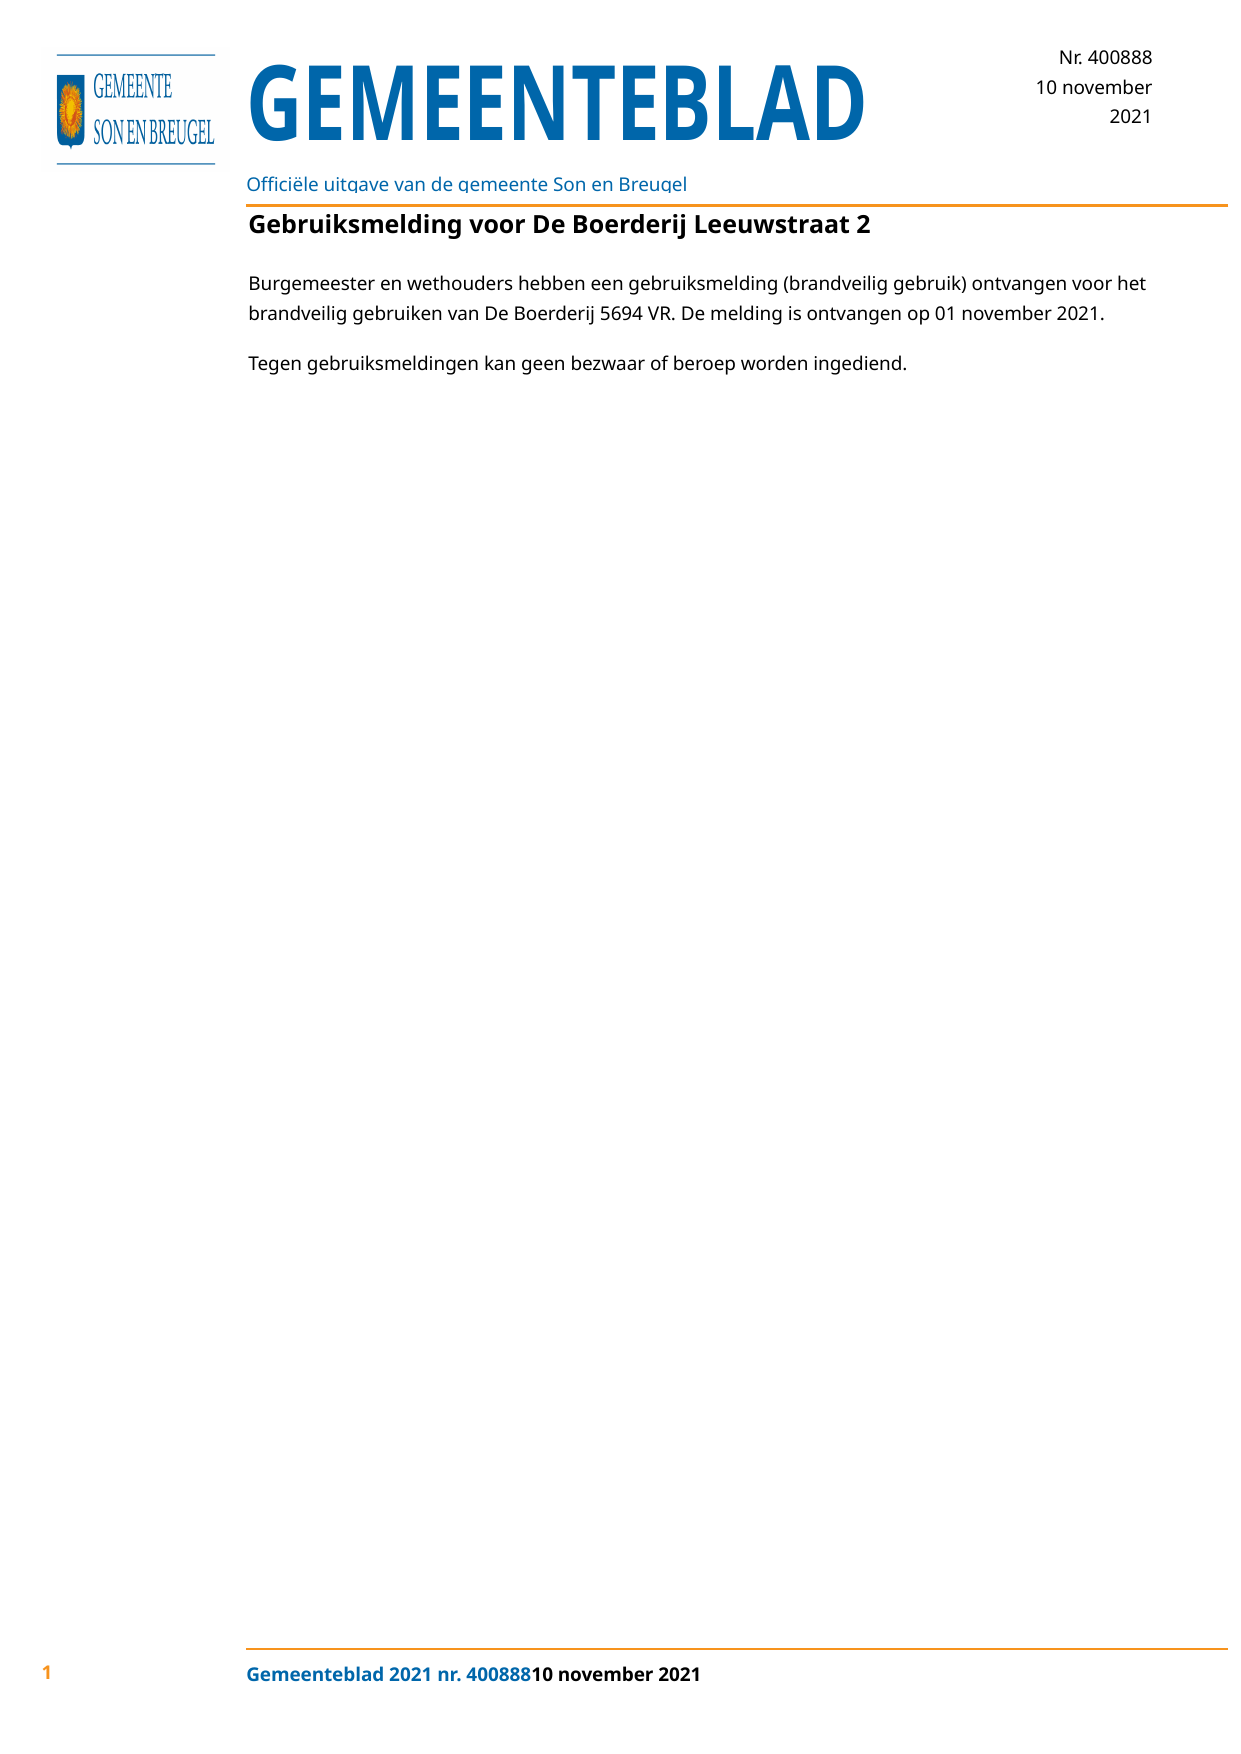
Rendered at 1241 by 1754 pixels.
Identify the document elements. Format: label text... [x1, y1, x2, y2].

text Burgemeester en wethouders hebben een gebruiksmelding (brandveilig gebruik) ontvangen voor het brandveilig gebruiken van De Boerderij 5694 VR. De melding is ontvangen op 01 november 2021. [248, 270, 1152, 326]
text Tegen gebruiksmeldingen kan geen bezwaar of beroep worden ingediend. [248, 350, 1152, 376]
text Gebruiksmelding voor De Boerderij Leeuwstraat 2 [248, 207, 1152, 241]
picture [41, 47, 231, 172]
